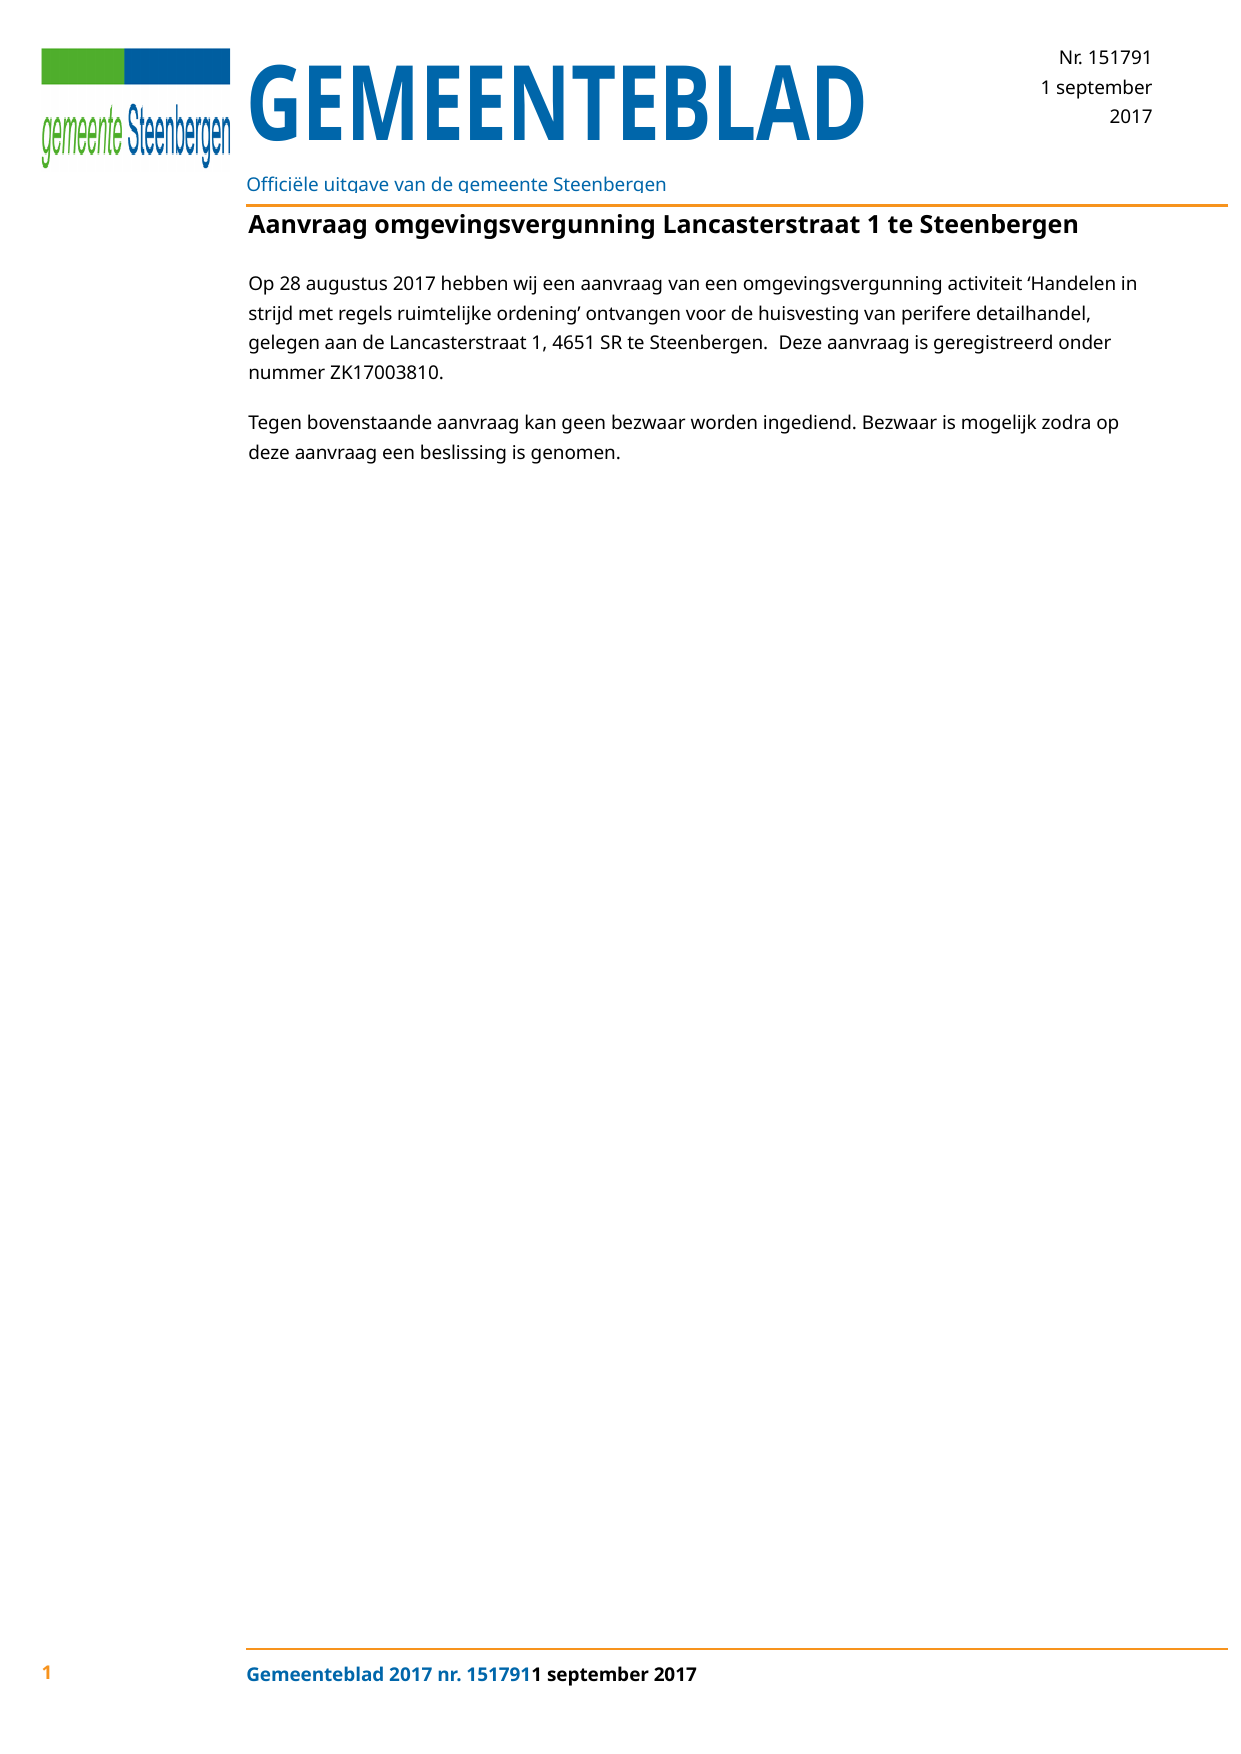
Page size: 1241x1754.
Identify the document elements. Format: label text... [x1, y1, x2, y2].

text Tegen bovenstaande aanvraag kan geen bezwaar worden ingediend. Bezwaar is mogelijk zodra op deze aanvraag een beslissing is genomen. [248, 409, 1152, 465]
picture [41, 47, 231, 172]
text Op 28 augustus 2017 hebben wij een aanvraag van een omgevingsvergunning activiteit ‘Handelen in strijd met regels ruimtelijke ordening’ ontvangen voor de huisvesting van perifere detailhandel, gelegen aan de Lancasterstraat 1, 4651 SR te Steenbergen. Deze aanvraag is geregistreerd onder nummer ZK17003810. [248, 270, 1152, 385]
text Aanvraag omgevingsvergunning Lancasterstraat 1 te Steenbergen [248, 207, 1152, 241]
